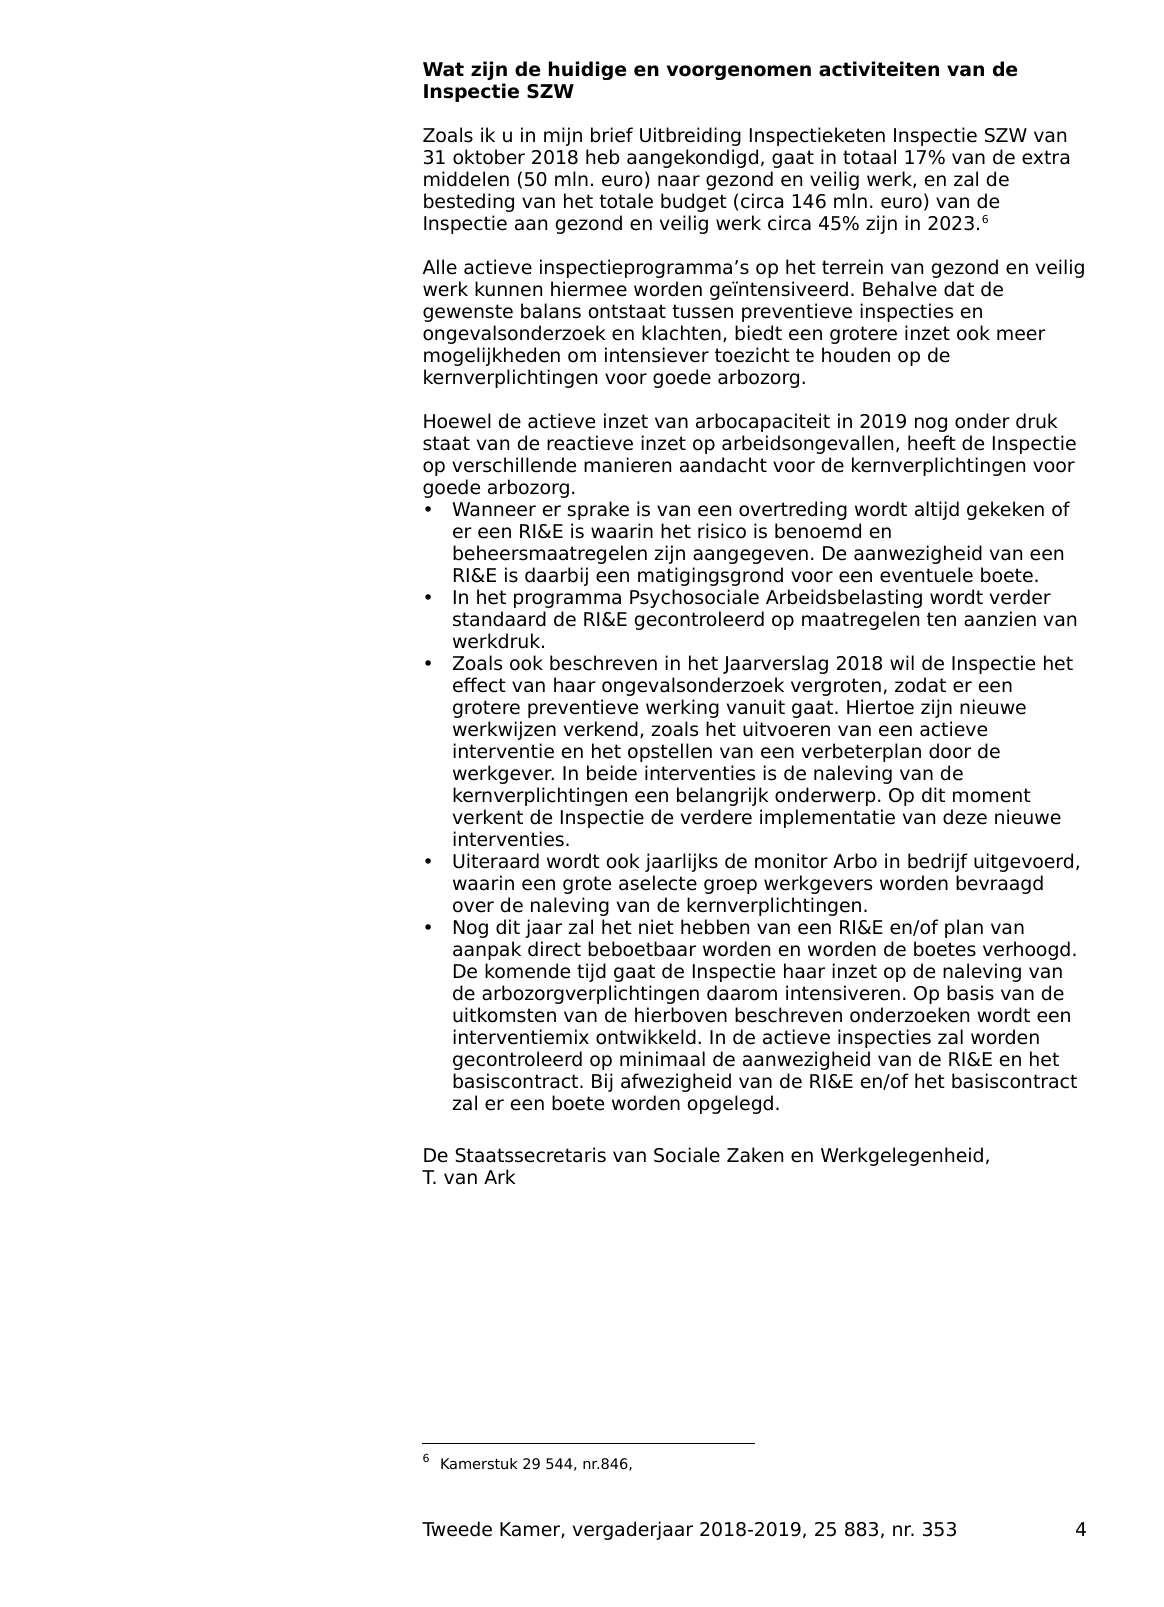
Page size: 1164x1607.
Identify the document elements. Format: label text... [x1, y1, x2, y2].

text De Staatssecretaris van Sociale Zaken en Werkgelegenheid, T. van Ark [422, 1145, 1087, 1189]
subtitle Wat zijn de huidige en voorgenomen activiteiten van de Inspectie SZW [422, 59, 1087, 103]
text Kamerstuk 29 544, nr.846, [422, 1452, 1087, 1474]
text • In het programma Psychosociale Arbeidsbelasting wordt verder standaard de RI&E gecontroleerd op maatregelen ten aanzien van werkdruk. [422, 587, 1087, 653]
text • Uiteraard wordt ook jaarlijks de monitor Arbo in bedrijf uitgevoerd, waarin een grote aselecte groep werkgevers worden bevraagd over de naleving van de kernverplichtingen. [422, 851, 1087, 917]
text • Zoals ook beschreven in het Jaarverslag 2018 wil de Inspectie het effect van haar ongevalsonderzoek vergroten, zodat er een grotere preventieve werking vanuit gaat. Hiertoe zijn nieuwe werkwijzen verkend, zoals het uitvoeren van een actieve interventie en het opstellen van een verbeterplan door de werkgever. In beide interventies is de naleving van de kernverplichtingen een belangrijk onderwerp. Op dit moment verkent de Inspectie de verdere implementatie van deze nieuwe interventies. [422, 653, 1087, 851]
text • Wanneer er sprake is van een overtreding wordt altijd gekeken of er een RI&E is waarin het risico is benoemd en beheersmaatregelen zijn aangegeven. De aanwezigheid van een RI&E is daarbij een matigingsgrond voor een eventuele boete. [422, 499, 1087, 587]
text Hoewel de actieve inzet van arbocapaciteit in 2019 nog onder druk staat van de reactieve inzet op arbeidsongevallen, heeft de Inspectie op verschillende manieren aandacht voor de kernverplichtingen voor goede arbozorg. [422, 411, 1087, 499]
text • Nog dit jaar zal het niet hebben van een RI&E en/of plan van aanpak direct beboetbaar worden en worden de boetes verhoogd. De komende tijd gaat de Inspectie haar inzet op de naleving van de arbozorgverplichtingen daarom intensiveren. Op basis van de uitkomsten van de hierboven beschreven onderzoeken wordt een interventiemix ontwikkeld. In de actieve inspecties zal worden gecontroleerd op minimaal de aanwezigheid van de RI&E en het basiscontract. Bij afwezigheid van de RI&E en/of het basiscontract zal er een boete worden opgelegd. [422, 917, 1087, 1115]
text Alle actieve inspectieprogramma’s op het terrein van gezond en veilig werk kunnen hiermee worden geïntensiveerd. Behalve dat de gewenste balans ontstaat tussen preventieve inspecties en ongevalsonderzoek en klachten, biedt een grotere inzet ook meer mogelijkheden om intensiever toezicht te houden op de kernverplichtingen voor goede arbozorg. [422, 257, 1087, 389]
text Zoals ik u in mijn brief Uitbreiding Inspectieketen Inspectie SZW van 31 oktober 2018 heb aangekondigd, gaat in totaal 17% van de extra middelen (50 mln. euro) naar gezond en veilig werk, en zal de besteding van het totale budget (circa 146 mln. euro) van de Inspectie aan gezond en veilig werk circa 45% zijn in 2023. [422, 125, 1087, 235]
